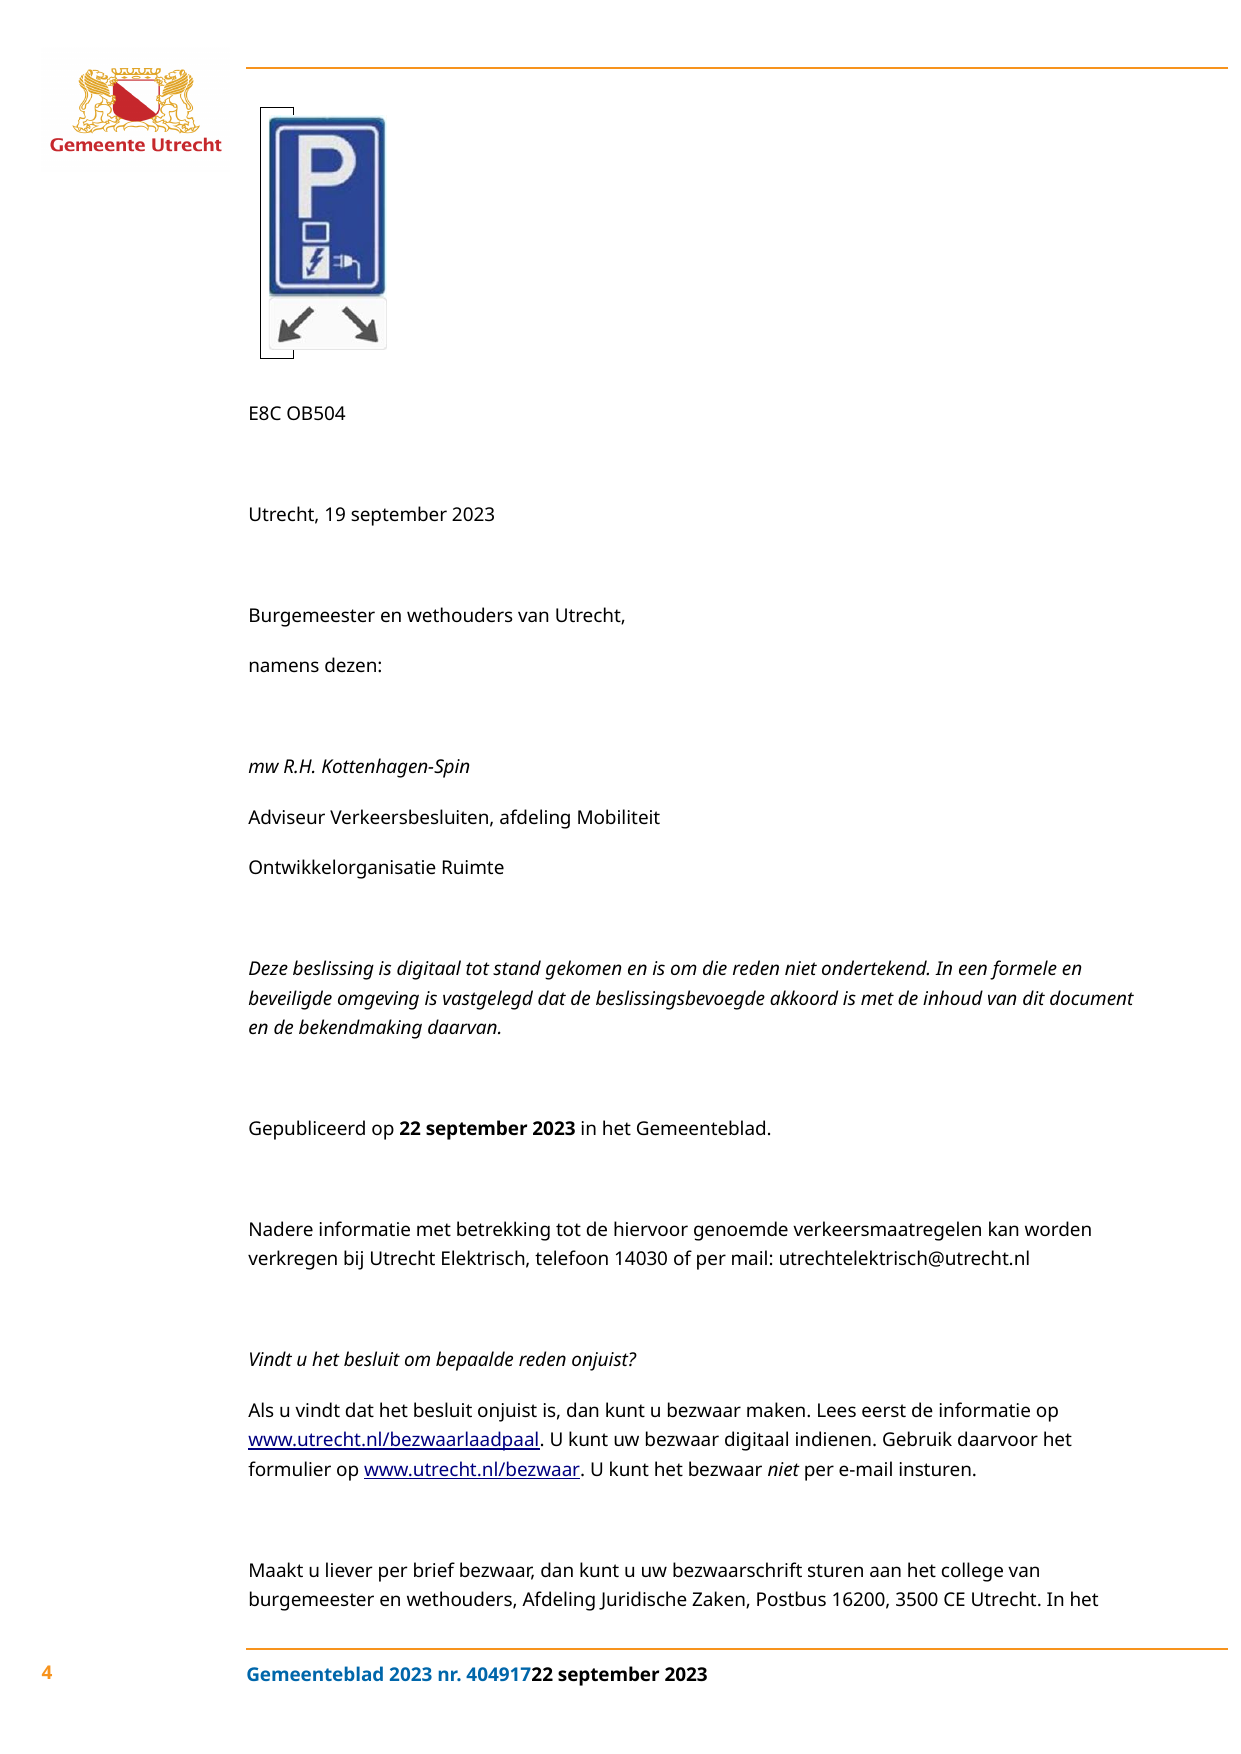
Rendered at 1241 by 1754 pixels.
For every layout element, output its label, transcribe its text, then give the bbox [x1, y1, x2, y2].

text mw R.H. Kottenhagen-Spin [248, 753, 1152, 779]
text Utrecht, 19 september 2023 [248, 501, 1152, 527]
picture [41, 47, 231, 172]
text Vindt u het besluit om bepaalde reden onjuist? [248, 1346, 1152, 1372]
picture [268, 115, 387, 350]
text E8C OB504 [248, 401, 1152, 426]
text namens dezen: [248, 653, 1152, 678]
text Maakt u liever per brief bezwaar, dan kunt u uw bezwaarschrift sturen aan het college van burgemeester en wethouders, Afdeling Juridische Zaken, Postbus 16200, 3500 CE Utrecht. In het [248, 1557, 1152, 1612]
text Nadere informatie met betrekking tot de hiervoor genoemde verkeersmaatregelen kan worden verkregen bij Utrecht Elektrisch, telefoon 14030 of per mail: utrechtelektrisch@utrecht.nl [248, 1216, 1152, 1271]
text Gepubliceerd op 22 september 2023 in het Gemeenteblad. [248, 1115, 1152, 1141]
text Deze beslissing is digitaal tot stand gekomen en is om die reden niet ondertekend. In een formele en beveiligde omgeving is vastgelegd dat de beslissingsbevoegde akkoord is met de inhoud van dit document en de bekendmaking daarvan. [248, 955, 1152, 1040]
text Adviseur Verkeersbesluiten, afdeling Mobiliteit [248, 804, 1152, 830]
text Ontwikkelorganisatie Ruimte [248, 854, 1152, 880]
text Burgemeester en wethouders van Utrecht, [248, 602, 1152, 628]
text Als u vindt dat het besluit onjuist is, dan kunt u bezwaar maken. Lees eerst de informatie op www.utrecht.nl/bezwaarlaadpaal. U kunt uw bezwaar digitaal indienen. Gebruik daarvoor het formulier op www.utrecht.nl/bezwaar. U kunt het bezwaar niet per e-mail insturen. [248, 1397, 1152, 1482]
